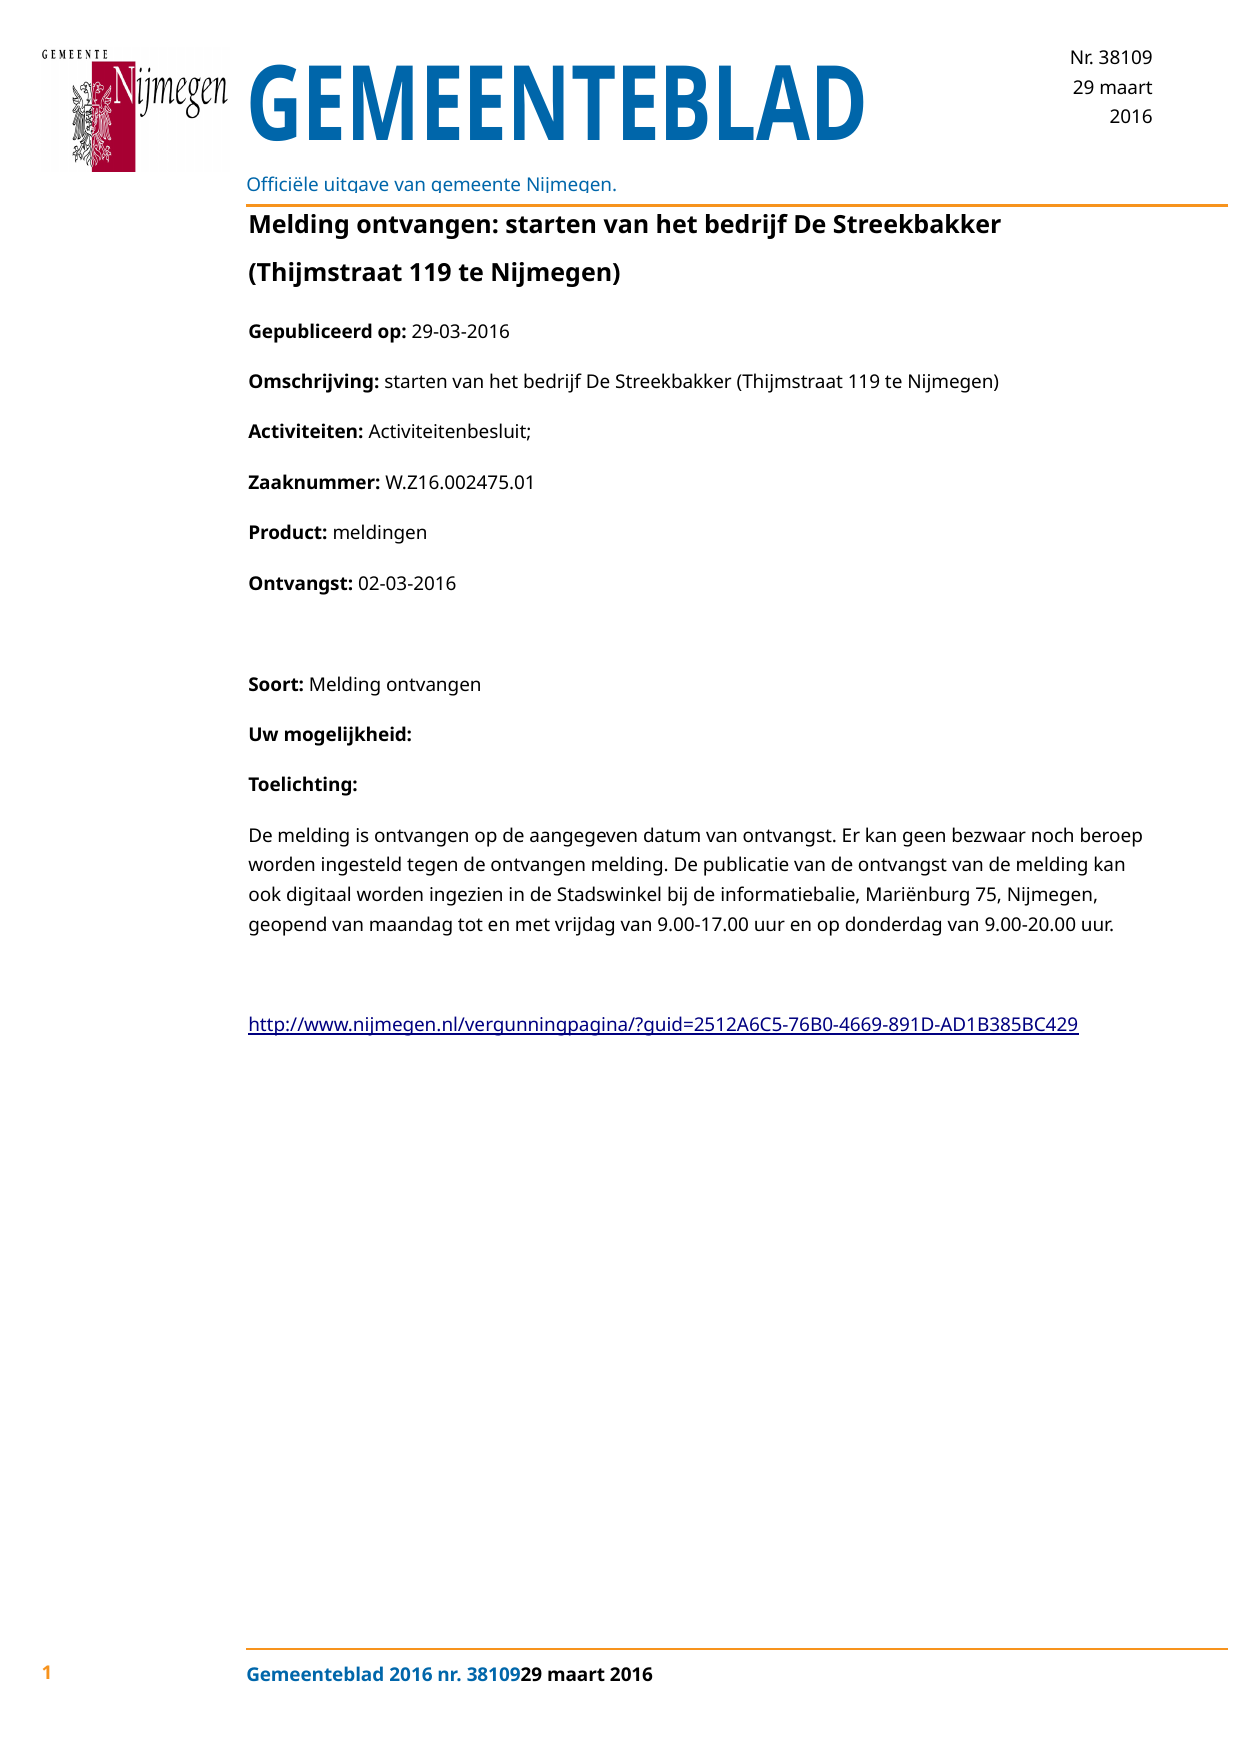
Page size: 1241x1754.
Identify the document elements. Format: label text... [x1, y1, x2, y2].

text Zaaknummer: W.Z16.002475.01 [248, 469, 1152, 495]
text Toelichting: [248, 772, 1152, 797]
text Gepubliceerd op: 29-03-2016 [248, 318, 1152, 344]
picture [41, 47, 231, 172]
text Uw mogelijkheid: [248, 721, 1152, 747]
text Ontvangst: 02-03-2016 [248, 570, 1152, 596]
text De melding is ontvangen op de aangegeven datum van ontvangst. Er kan geen bezwaar noch beroep worden ingesteld tegen de ontvangen melding. De publicatie van de ontvangst van de melding kan ook digitaal worden ingezien in de Stadswinkel bij de informatiebalie, Mariënburg 75, Nijmegen, geopend van maandag tot en met vrijdag van 9.00-17.00 uur en op donderdag van 9.00-20.00 uur. [248, 822, 1152, 937]
text Omschrijving: starten van het bedrijf De Streekbakker (Thijmstraat 119 te Nijmegen) [248, 368, 1152, 394]
text http://www.nijmegen.nl/vergunningpagina/?guid=2512A6C5-76B0-4669-891D-AD1B385BC429 [248, 1012, 1152, 1037]
text Melding ontvangen: starten van het bedrijf De Streekbakker (Thijmstraat 119 te Nijmegen) [248, 207, 1152, 288]
text Soort: Melding ontvangen [248, 671, 1152, 697]
text Product: meldingen [248, 519, 1152, 545]
text Activiteiten: Activiteitenbesluit; [248, 419, 1152, 444]
